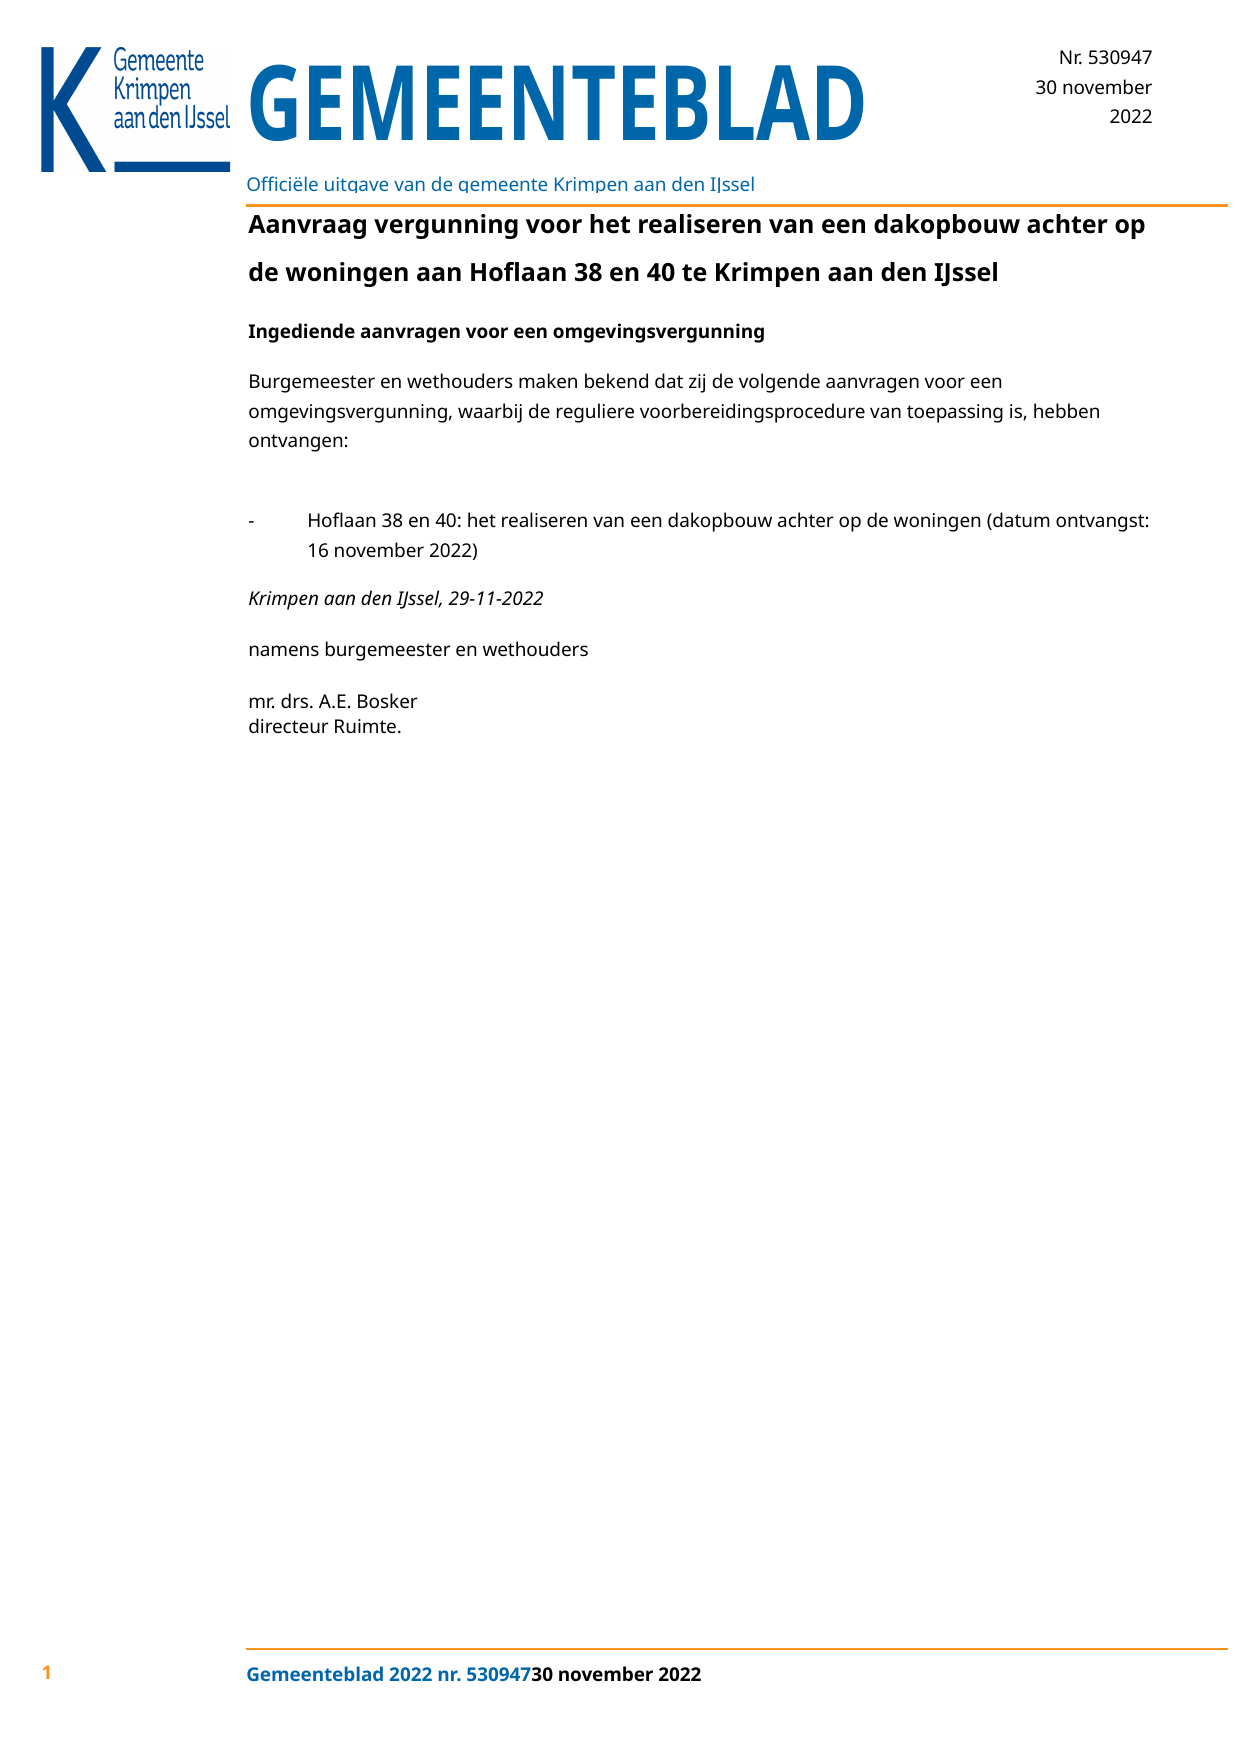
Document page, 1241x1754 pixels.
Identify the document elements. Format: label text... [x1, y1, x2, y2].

text directeur Ruimte. [248, 713, 1152, 739]
text Burgemeester en wethouders maken bekend dat zij de volgende aanvragen voor een omgevingsvergunning, waarbij de reguliere voorbereidingsprocedure van toepassing is, hebben ontvangen: [248, 368, 1152, 453]
list Hoflaan 38 en 40: het realiseren van een dakopbouw achter op de woningen (datum ontvangst: 16 november 2022) [248, 507, 1152, 563]
text Krimpen aan den IJssel, 29-11-2022 [248, 585, 1152, 611]
text Ingediende aanvragen voor een omgevingsvergunning [248, 318, 1152, 344]
text namens burgemeester en wethouders [248, 636, 1152, 662]
text mr. drs. A.E. Bosker [248, 688, 1152, 713]
text Aanvraag vergunning voor het realiseren van een dakopbouw achter op de woningen aan Hoflaan 38 en 40 te Krimpen aan den IJssel [248, 207, 1152, 288]
picture [41, 47, 231, 172]
